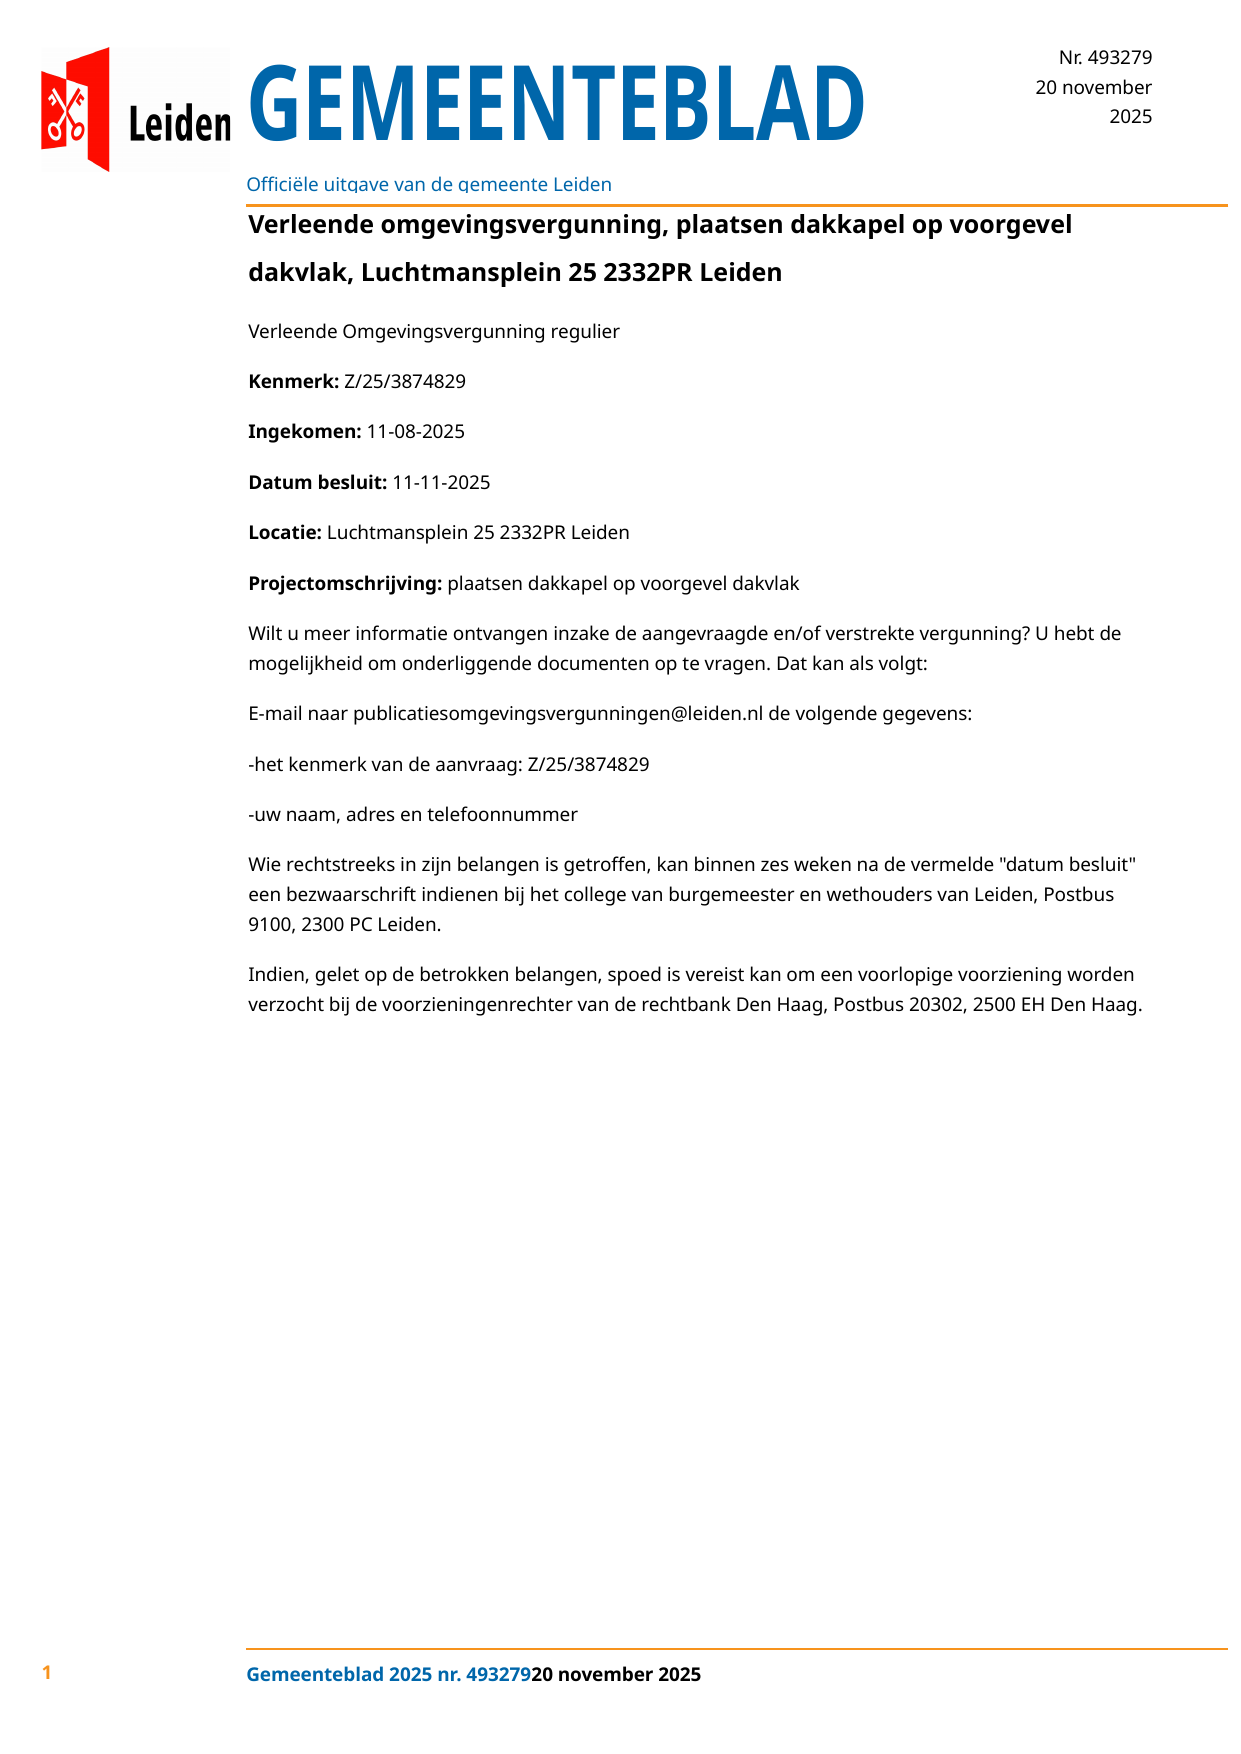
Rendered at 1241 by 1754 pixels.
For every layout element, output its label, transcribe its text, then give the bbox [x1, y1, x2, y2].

picture [41, 47, 231, 172]
text Wie rechtstreeks in zijn belangen is getroffen, kan binnen zes weken na de vermelde "datum besluit" een bezwaarschrift indienen bij het college van burgemeester en wethouders van Leiden, Postbus 9100, 2300 PC Leiden. [248, 852, 1152, 937]
text Projectomschrijving: plaatsen dakkapel op voorgevel dakvlak [248, 570, 1152, 596]
text -uw naam, adres en telefoonnummer [248, 801, 1152, 827]
text Datum besluit: 11-11-2025 [248, 469, 1152, 495]
text E-mail naar publicatiesomgevingsvergunningen@leiden.nl de volgende gegevens: [248, 700, 1152, 726]
text Verleende omgevingsvergunning, plaatsen dakkapel op voorgevel dakvlak, Luchtmansplein 25 2332PR Leiden [248, 207, 1152, 288]
text Verleende Omgevingsvergunning regulier [248, 318, 1152, 344]
text Kenmerk: Z/25/3874829 [248, 368, 1152, 394]
text Ingekomen: 11-08-2025 [248, 419, 1152, 444]
text Wilt u meer informatie ontvangen inzake de aangevraagde en/of verstrekte vergunning? U hebt de mogelijkheid om onderliggende documenten op te vragen. Dat kan als volgt: [248, 620, 1152, 676]
text Indien, gelet op de betrokken belangen, spoed is vereist kan om een voorlopige voorziening worden verzocht bij de voorzieningenrechter van de rechtbank Den Haag, Postbus 20302, 2500 EH Den Haag. [248, 961, 1152, 1017]
text Locatie: Luchtmansplein 25 2332PR Leiden [248, 519, 1152, 545]
text -het kenmerk van de aanvraag: Z/25/3874829 [248, 751, 1152, 777]
